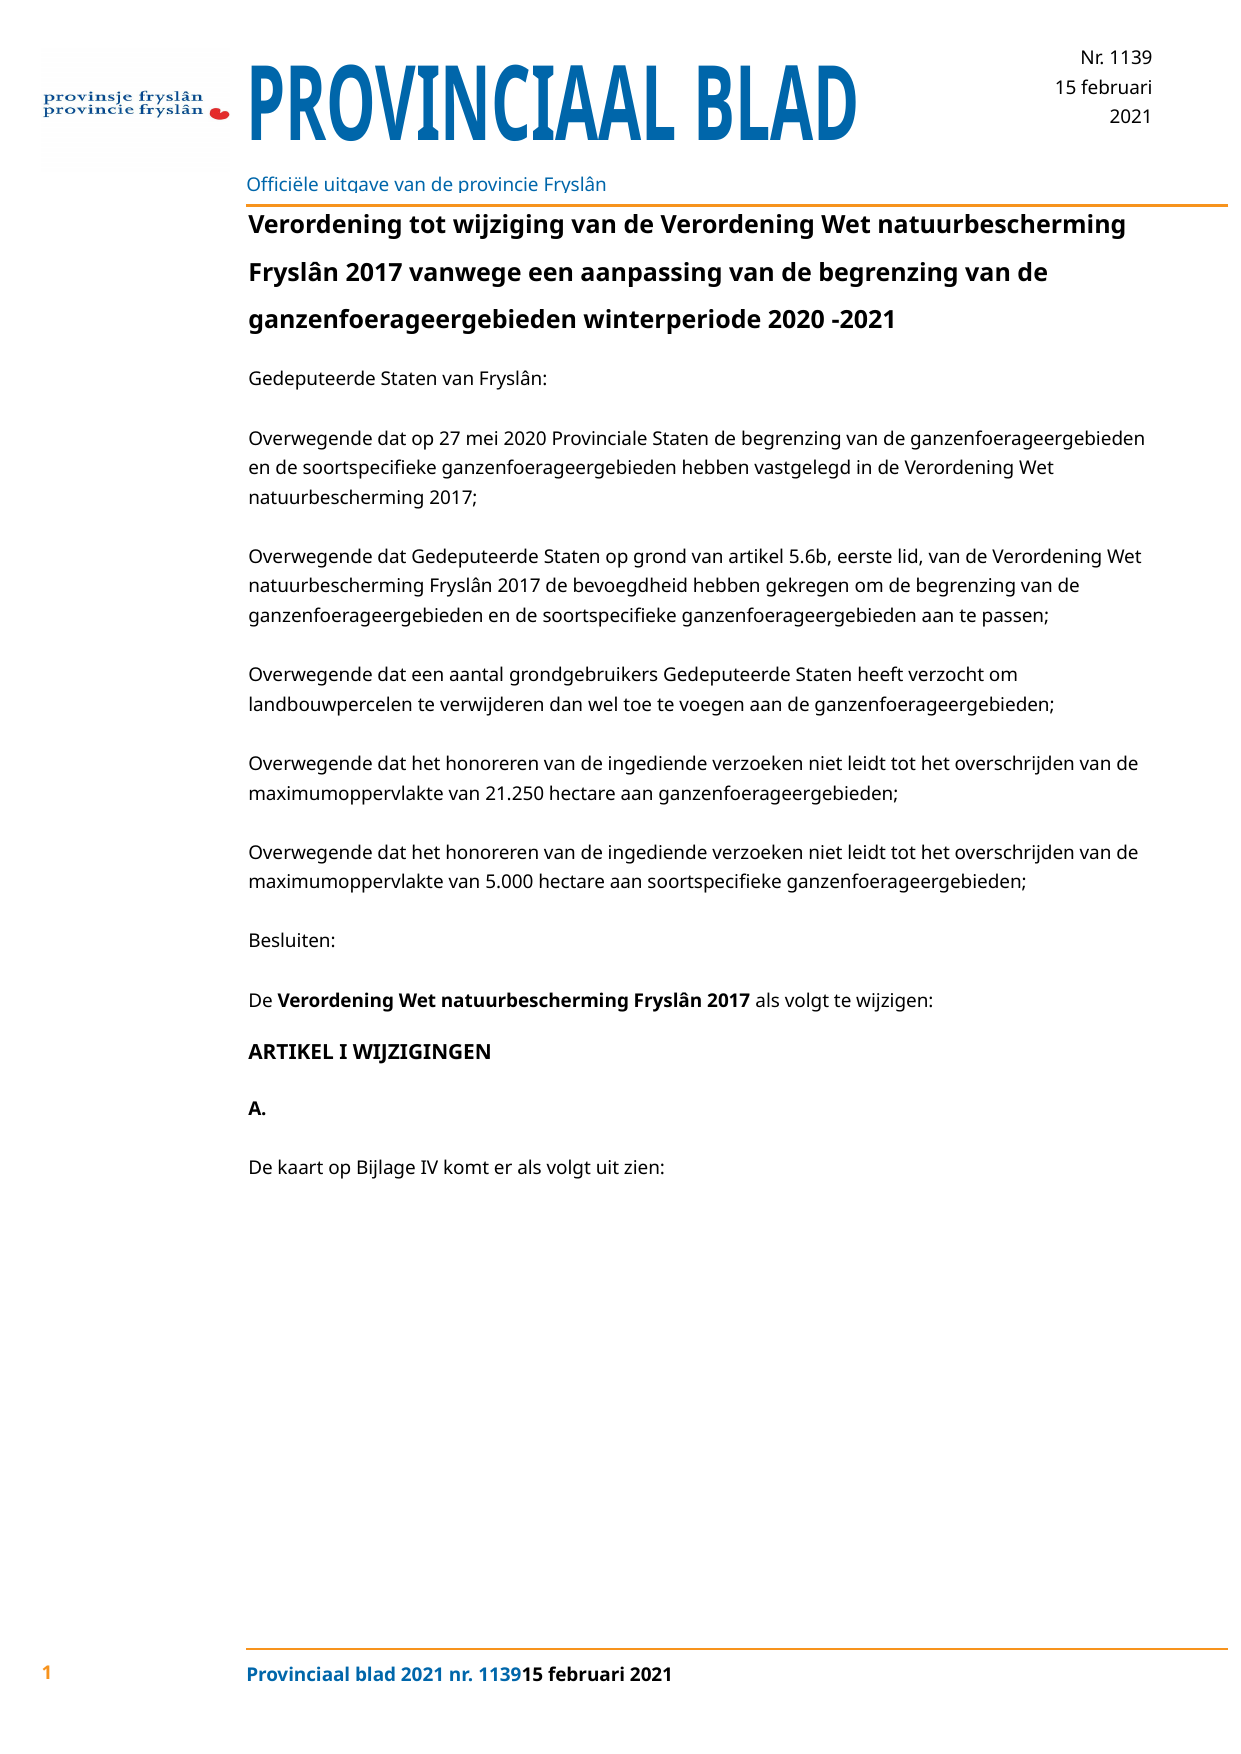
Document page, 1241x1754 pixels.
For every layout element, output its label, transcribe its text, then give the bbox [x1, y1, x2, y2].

text Verordening tot wijziging van de Verordening Wet natuurbescherming Fryslân 2017 vanwege een aanpassing van de begrenzing van de ganzenfoerageergebieden winterperiode 2020 -2021 [248, 207, 1152, 336]
text Overwegende dat op 27 mei 2020 Provinciale Staten de begrenzing van de ganzenfoerageergebieden en de soortspecifieke ganzenfoerageergebieden hebben vastgelegd in de Verordening Wet natuurbescherming 2017; [248, 425, 1152, 509]
text Overwegende dat het honoreren van de ingediende verzoeken niet leidt tot het overschrijden van de maximumoppervlakte van 21.250 hectare aan ganzenfoerageergebieden; [248, 750, 1152, 805]
text A. [248, 1095, 1152, 1121]
text ARTIKEL I WIJZIGINGEN [248, 1037, 1152, 1066]
text Overwegende dat Gedeputeerde Staten op grond van artikel 5.6b, eerste lid, van de Verordening Wet natuurbescherming Fryslân 2017 de bevoegdheid hebben gekregen om de begrenzing van de ganzenfoerageergebieden en de soortspecifieke ganzenfoerageergebieden aan te passen; [248, 543, 1152, 628]
text Overwegende dat een aantal grondgebruikers Gedeputeerde Staten heeft verzocht om landbouwpercelen te verwijderen dan wel toe te voegen aan de ganzenfoerageergebieden; [248, 661, 1152, 717]
picture [41, 47, 231, 172]
text De Verordening Wet natuurbescherming Fryslân 2017 als volgt te wijzigen: [248, 987, 1152, 1012]
text Besluiten: [248, 928, 1152, 953]
text De kaart op Bijlage IV komt er als volgt uit zien: [248, 1154, 1152, 1180]
text Gedeputeerde Staten van Fryslân: [248, 366, 1152, 391]
text Overwegende dat het honoreren van de ingediende verzoeken niet leidt tot het overschrijden van de maximumoppervlakte van 5.000 hectare aan soortspecifieke ganzenfoerageergebieden; [248, 839, 1152, 894]
